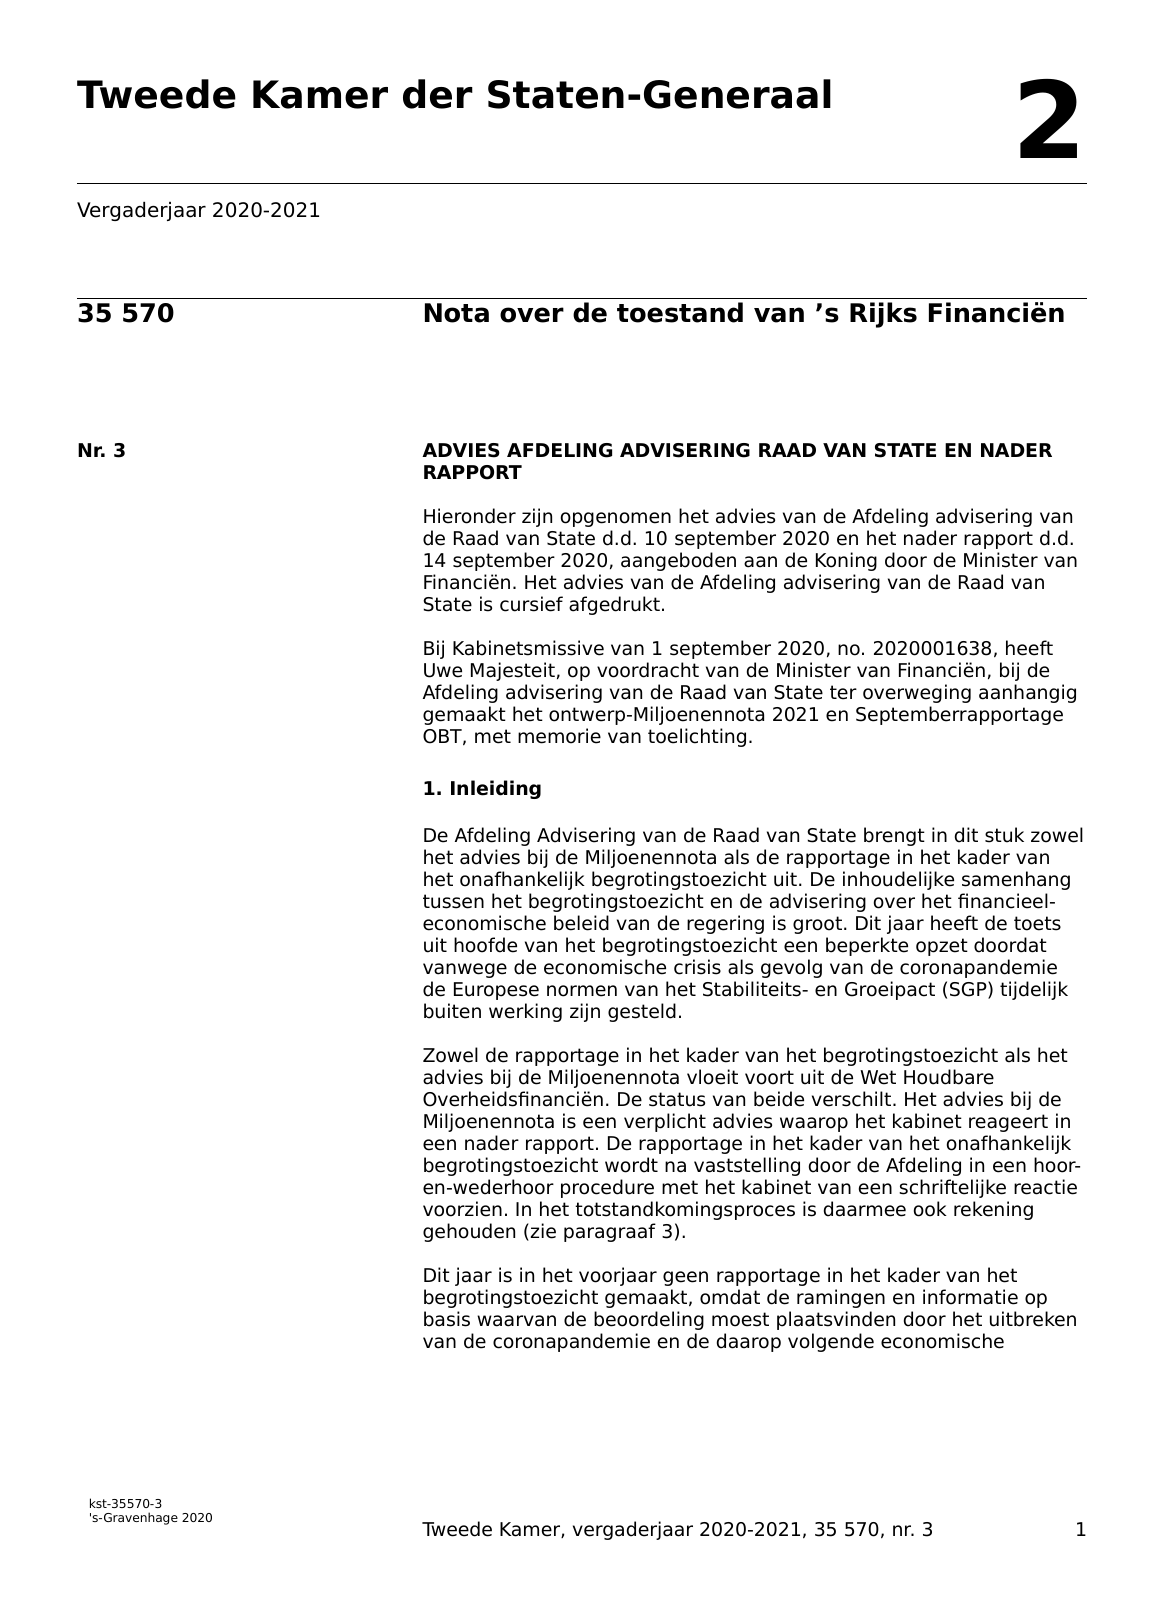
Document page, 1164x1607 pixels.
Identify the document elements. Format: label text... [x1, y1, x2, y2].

text Bij Kabinetsmissive van 1 september 2020, no. 2020001638, heeft Uwe Majesteit, op voordracht van de Minister van Financiën, bij de Afdeling advisering van de Raad van State ter overweging aanhangig gemaakt het ontwerp-Miljoenennota 2021 en Septemberrapportage OBT, met memorie van toelichting. [422, 638, 1087, 748]
table_header 2 [886, 59, 1087, 183]
text De Afdeling Advisering van de Raad van State brengt in dit stuk zowel het advies bij de Miljoenennota als de rapportage in het kader van het onafhankelijk begrotingstoezicht uit. De inhoudelijke samenhang tussen het begrotingstoezicht en de advisering over het financieel-economische beleid van de regering is groot. Dit jaar heeft de toets uit hoofde van het begrotingstoezicht een beperkte opzet doordat vanwege de economische crisis als gevolg van de coronapandemie de Europese normen van het Stabiliteits- en Groeipact (SGP) tijdelijk buiten werking zijn gesteld. [422, 825, 1087, 1023]
subtitle Nr. 3 ADVIES AFDELING ADVISERING RAAD VAN STATE EN NADER RAPPORT [77, 440, 1087, 484]
text Zowel de rapportage in het kader van het begrotingstoezicht als het advies bij de Miljoenennota vloeit voort uit de Wet Houdbare Overheidsfinanciën. De status van beide verschilt. Het advies bij de Miljoenennota is een verplicht advies waarop het kabinet reageert in een nader rapport. De rapportage in het kader van het onafhankelijk begrotingstoezicht wordt na vaststelling door de Afdeling in een hoor-en-wederhoor procedure met het kabinet van een schriftelijke reactie voorzien. In het totstandkomingsproces is daarmee ook rekening gehouden (zie paragraaf 3). [422, 1045, 1087, 1243]
subtitle 35 570 Nota over de toestand van ’s Rijks Financiën [77, 299, 1087, 329]
table_cell Vergaderjaar 2020-2021 [77, 184, 1087, 298]
table_header Tweede Kamer der Staten-Generaal [77, 59, 886, 183]
text kst-35570-3 [88, 1497, 323, 1511]
text 's-Gravenhage 2020 [88, 1511, 323, 1525]
subtitle 1. Inleiding [422, 778, 1087, 800]
text Dit jaar is in het voorjaar geen rapportage in het kader van het begrotingstoezicht gemaakt, omdat de ramingen en informatie op basis waarvan de beoordeling moest plaatsvinden door het uitbreken van de coronapandemie en de daarop volgende economische [422, 1265, 1087, 1353]
text Hieronder zijn opgenomen het advies van de Afdeling advisering van de Raad van State d.d. 10 september 2020 en het nader rapport d.d. 14 september 2020, aangeboden aan de Koning door de Minister van Financiën. Het advies van de Afdeling advisering van de Raad van State is cursief afgedrukt. [422, 506, 1087, 616]
